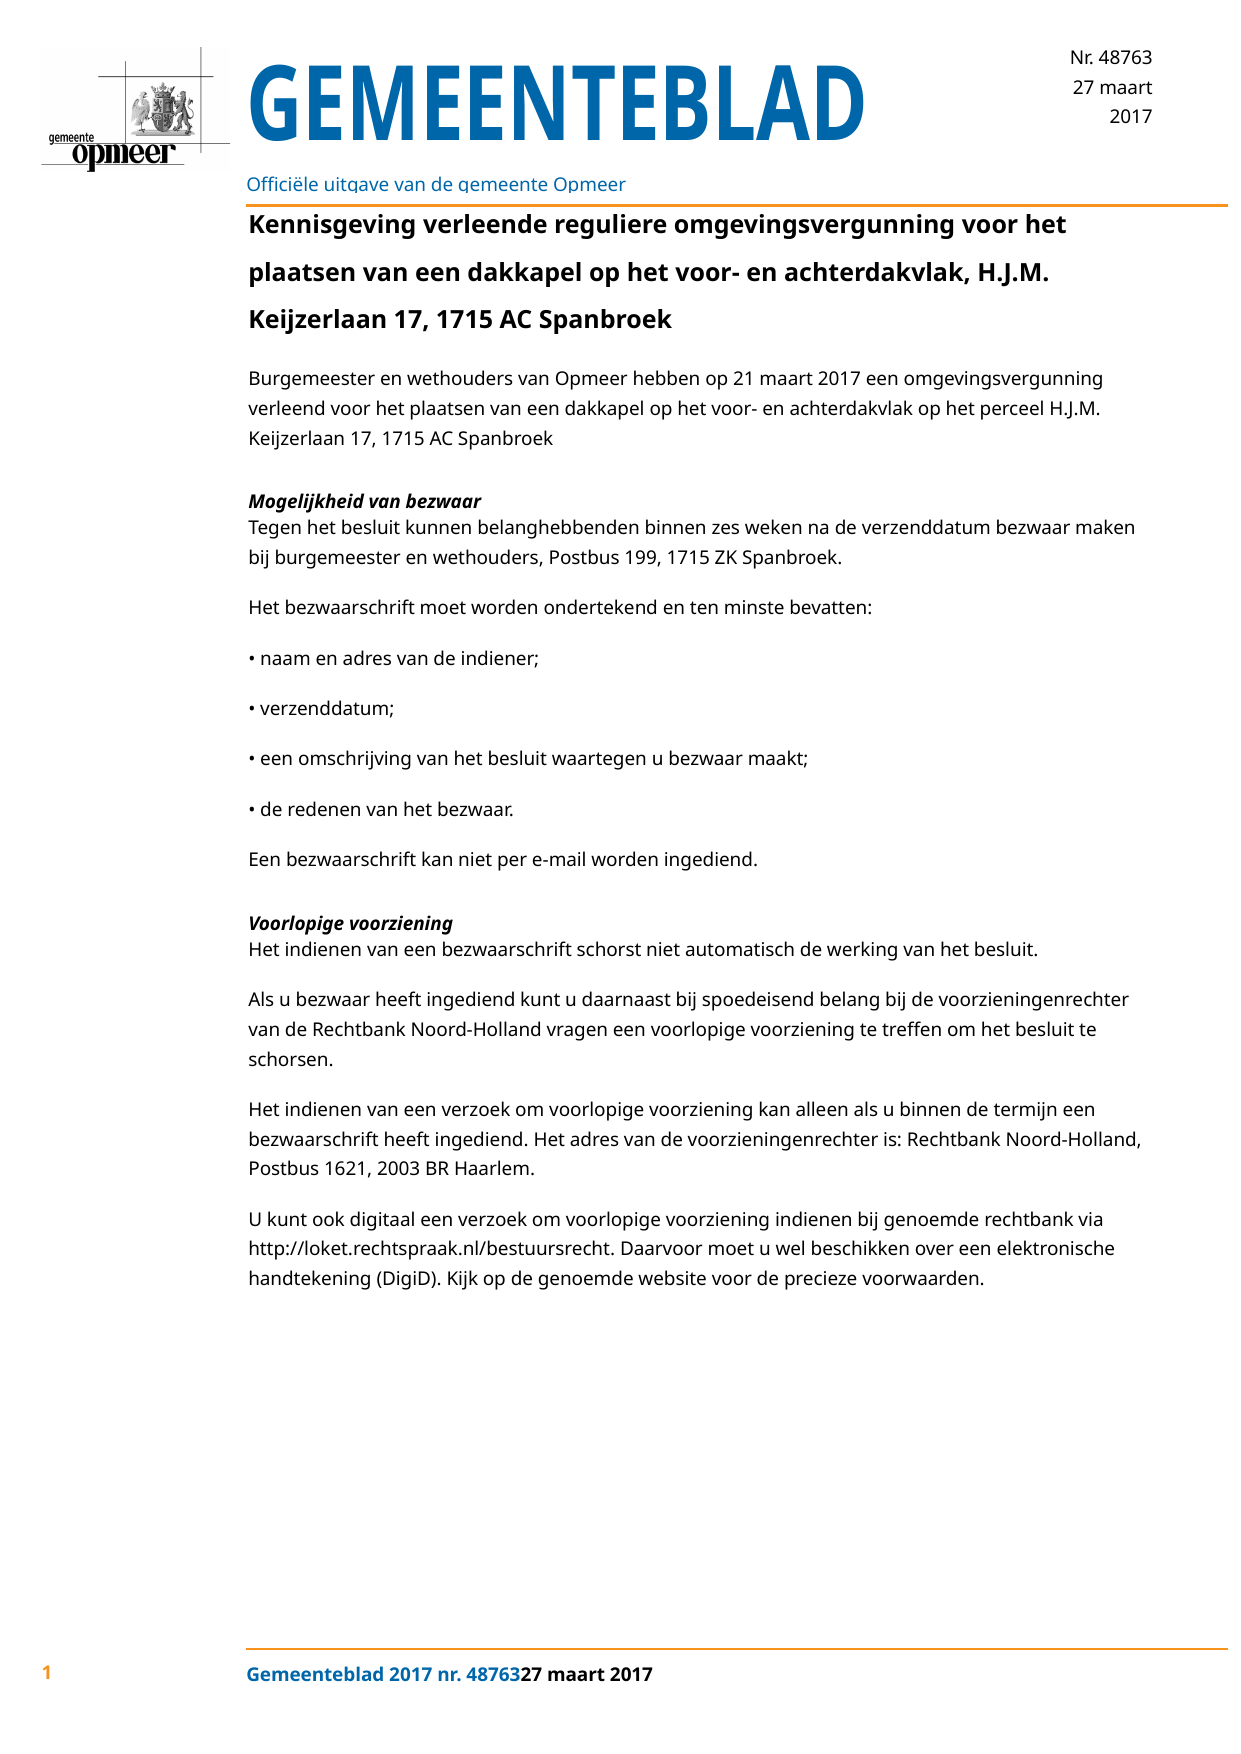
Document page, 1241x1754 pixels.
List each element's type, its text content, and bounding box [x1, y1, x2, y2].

text Burgemeester en wethouders van Opmeer hebben op 21 maart 2017 een omgevingsvergunning verleend voor het plaatsen van een dakkapel op het voor- en achterdakvlak op het perceel H.J.M. Keijzerlaan 17, 1715 AC Spanbroek [248, 366, 1152, 450]
text Het indienen van een bezwaarschrift schorst niet automatisch de werking van het besluit. [248, 936, 1152, 962]
text Mogelijkheid van bezwaar [248, 489, 1152, 514]
text Het indienen van een verzoek om voorlopige voorziening kan alleen als u binnen de termijn een bezwaarschrift heeft ingediend. Het adres van de voorzieningenrechter is: Rechtbank Noord-Holland, Postbus 1621, 2003 BR Haarlem. [248, 1096, 1152, 1181]
text U kunt ook digitaal een verzoek om voorlopige voorziening indienen bij genoemde rechtbank via http://loket.rechtspraak.nl/bestuursrecht. Daarvoor moet u wel beschikken over een elektronische handtekening (DigiD). Kijk op de genoemde website voor de precieze voorwaarden. [248, 1206, 1152, 1291]
text • verzenddatum; [248, 695, 1152, 721]
text • naam en adres van de indiener; [248, 645, 1152, 671]
text Tegen het besluit kunnen belanghebbenden binnen zes weken na de verzenddatum bezwaar maken bij burgemeester en wethouders, Postbus 199, 1715 ZK Spanbroek. [248, 514, 1152, 570]
text Voorlopige voorziening [248, 910, 1152, 936]
text • de redenen van het bezwaar. [248, 796, 1152, 822]
text Het bezwaarschrift moet worden ondertekend en ten minste bevatten: [248, 594, 1152, 620]
picture [41, 47, 231, 172]
text • een omschrijving van het besluit waartegen u bezwaar maakt; [248, 746, 1152, 771]
text Als u bezwaar heeft ingediend kunt u daarnaast bij spoedeisend belang bij de voorzieningenrechter van de Rechtbank Noord-Holland vragen een voorlopige voorziening te treffen om het besluit te schorsen. [248, 987, 1152, 1071]
text Kennisgeving verleende reguliere omgevingsvergunning voor het plaatsen van een dakkapel op het voor- en achterdakvlak, H.J.M. Keijzerlaan 17, 1715 AC Spanbroek [248, 207, 1152, 336]
text Een bezwaarschrift kan niet per e-mail worden ingediend. [248, 846, 1152, 872]
